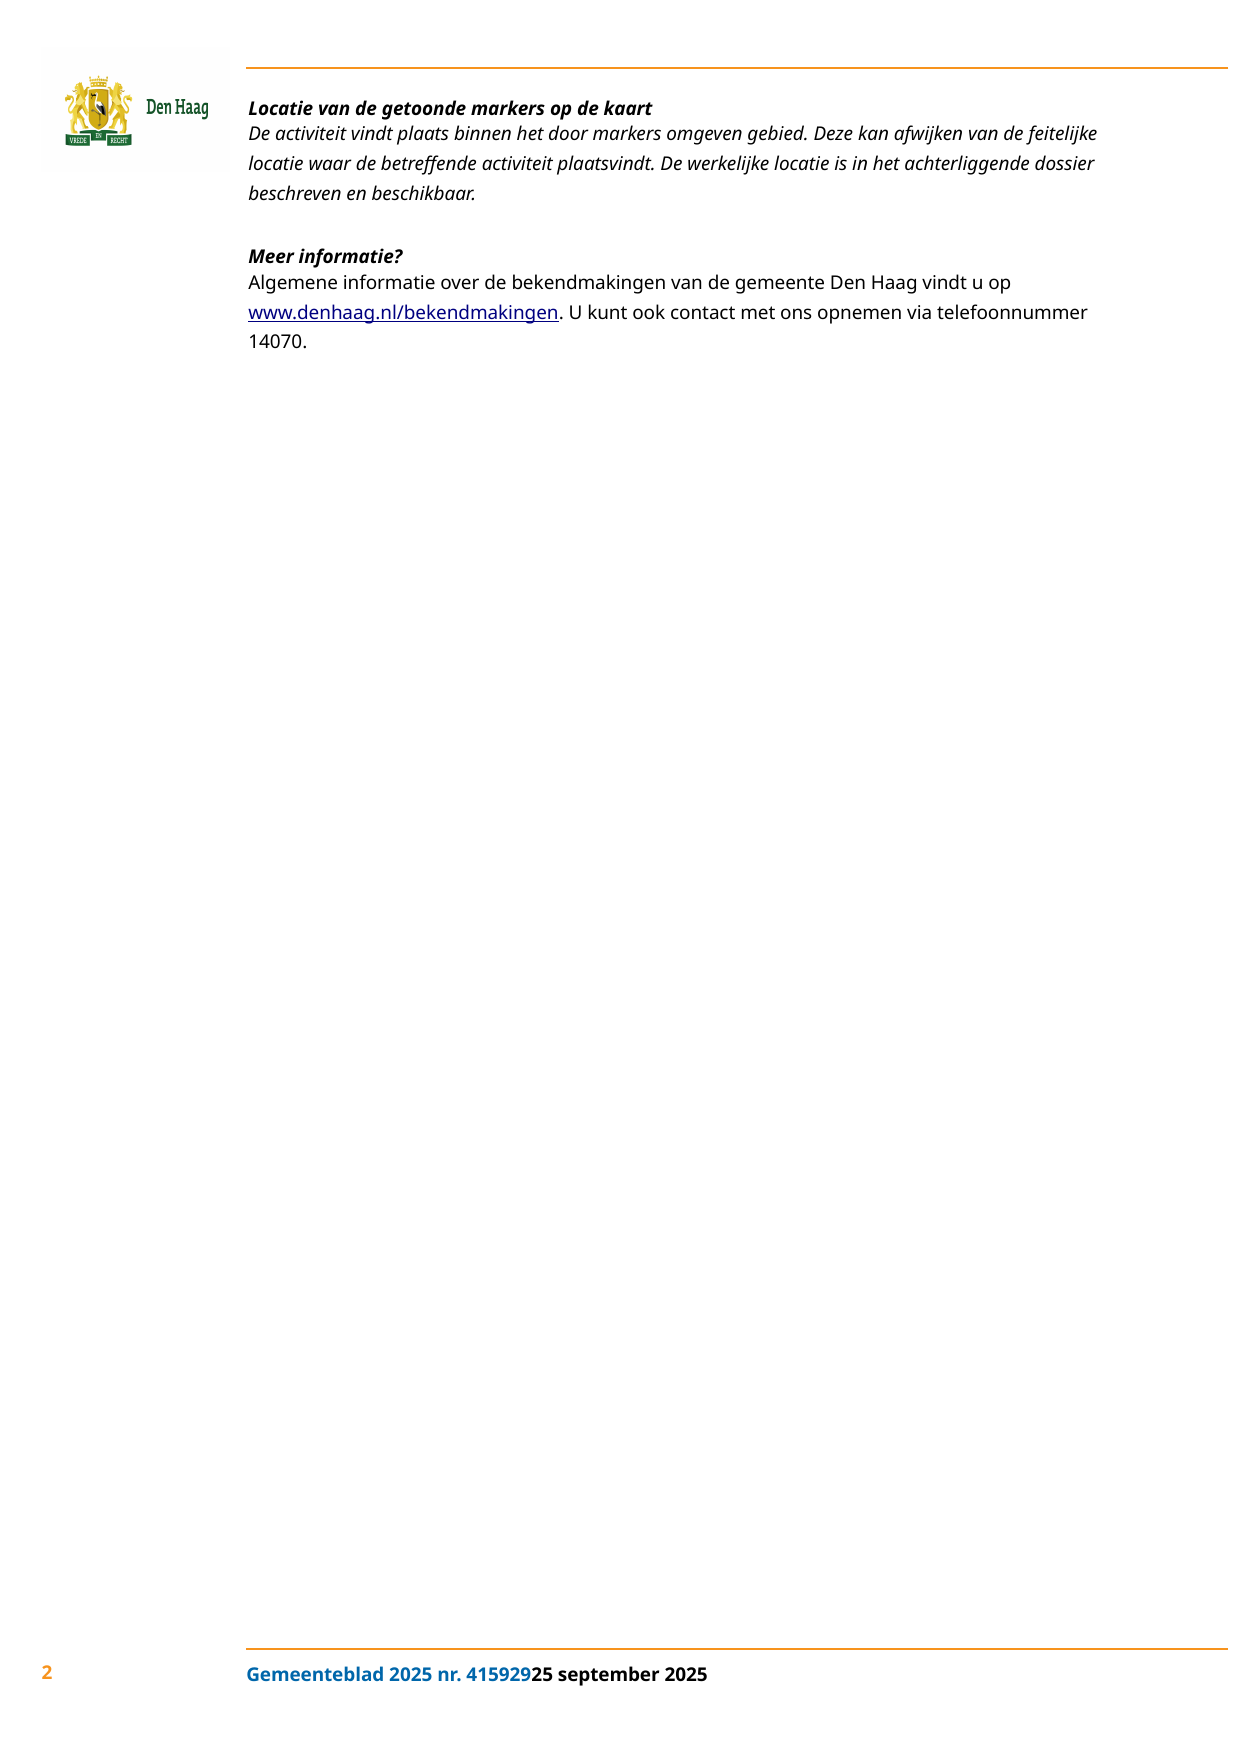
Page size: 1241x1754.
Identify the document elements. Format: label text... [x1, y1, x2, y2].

text Locatie van de getoonde markers op de kaart [248, 95, 1152, 121]
text Meer informatie? [248, 244, 1152, 269]
picture [41, 47, 231, 172]
text De activiteit vindt plaats binnen het door markers omgeven gebied. Deze kan afwijken van de feitelijke locatie waar de betreffende activiteit plaatsvindt. De werkelijke locatie is in het achterliggende dossier beschreven en beschikbaar. [248, 121, 1152, 205]
text Algemene informatie over de bekendmakingen van de gemeente Den Haag vindt u op www.denhaag.nl/bekendmakingen. U kunt ook contact met ons opnemen via telefoonnummer 14070. [248, 269, 1152, 354]
